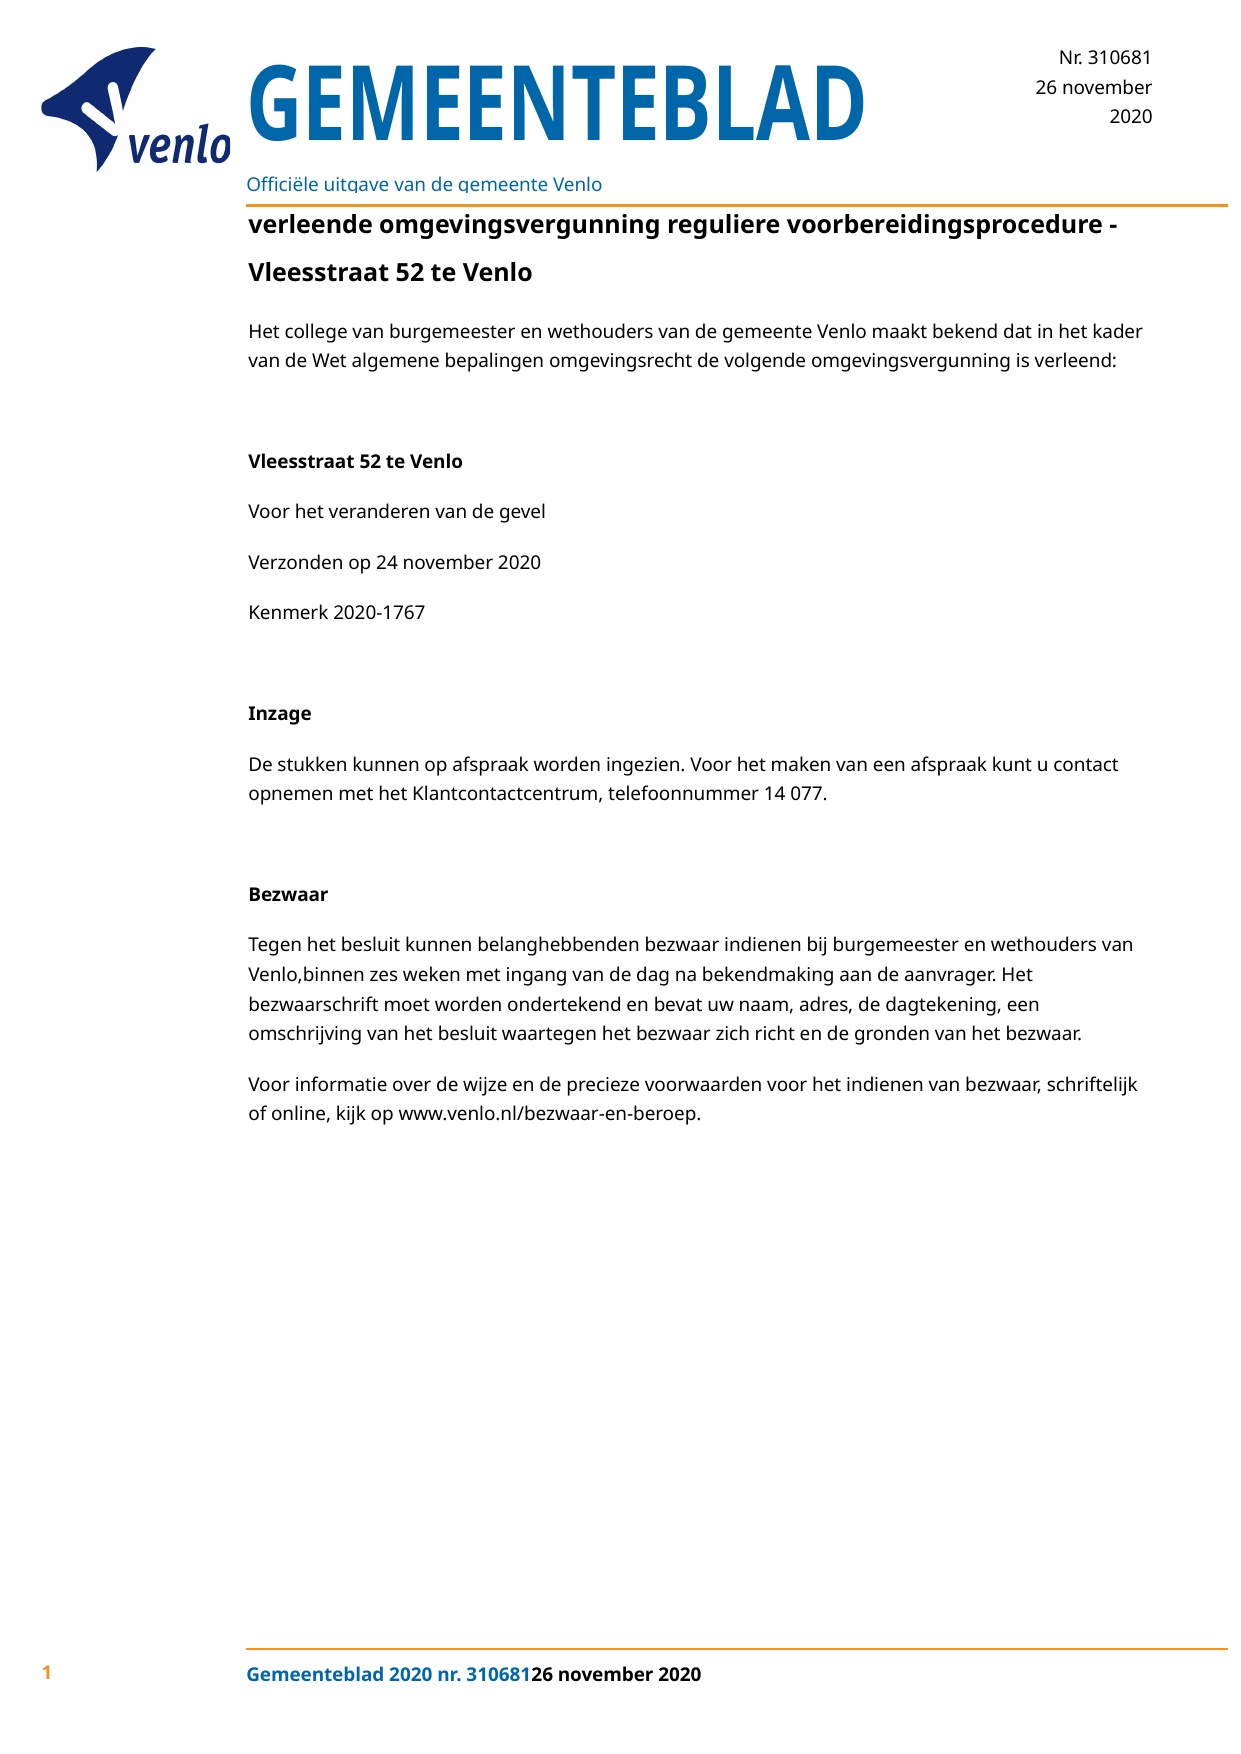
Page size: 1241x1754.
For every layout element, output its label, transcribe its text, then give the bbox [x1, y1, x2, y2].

text Vleesstraat 52 te Venlo [248, 448, 1152, 474]
text Inzage [248, 700, 1152, 726]
text Verzonden op 24 november 2020 [248, 549, 1152, 575]
text Voor het veranderen van de gevel [248, 499, 1152, 524]
text Bezwaar [248, 881, 1152, 907]
picture [41, 47, 231, 172]
text Tegen het besluit kunnen belanghebbenden bezwaar indienen bij burgemeester en wethouders van Venlo,binnen zes weken met ingang van de dag na bekendmaking aan de aanvrager. Het bezwaarschrift moet worden ondertekend en bevat uw naam, adres, de dagtekening, een omschrijving van het besluit waartegen het bezwaar zich richt en de gronden van het bezwaar. [248, 932, 1152, 1046]
text Voor informatie over de wijze en de precieze voorwaarden voor het indienen van bezwaar, schriftelijk of online, kijk op www.venlo.nl/bezwaar-en-beroep. [248, 1071, 1152, 1126]
text De stukken kunnen op afspraak worden ingezien. Voor het maken van een afspraak kunt u contact opnemen met het Klantcontactcentrum, telefoonnummer 14 077. [248, 751, 1152, 806]
text Kenmerk 2020-1767 [248, 599, 1152, 625]
text Het college van burgemeester en wethouders van de gemeente Venlo maakt bekend dat in het kader van de Wet algemene bepalingen omgevingsrecht de volgende omgevingsvergunning is verleend: [248, 318, 1152, 373]
text verleende omgevingsvergunning reguliere voorbereidingsprocedure - Vleesstraat 52 te Venlo [248, 207, 1152, 288]
